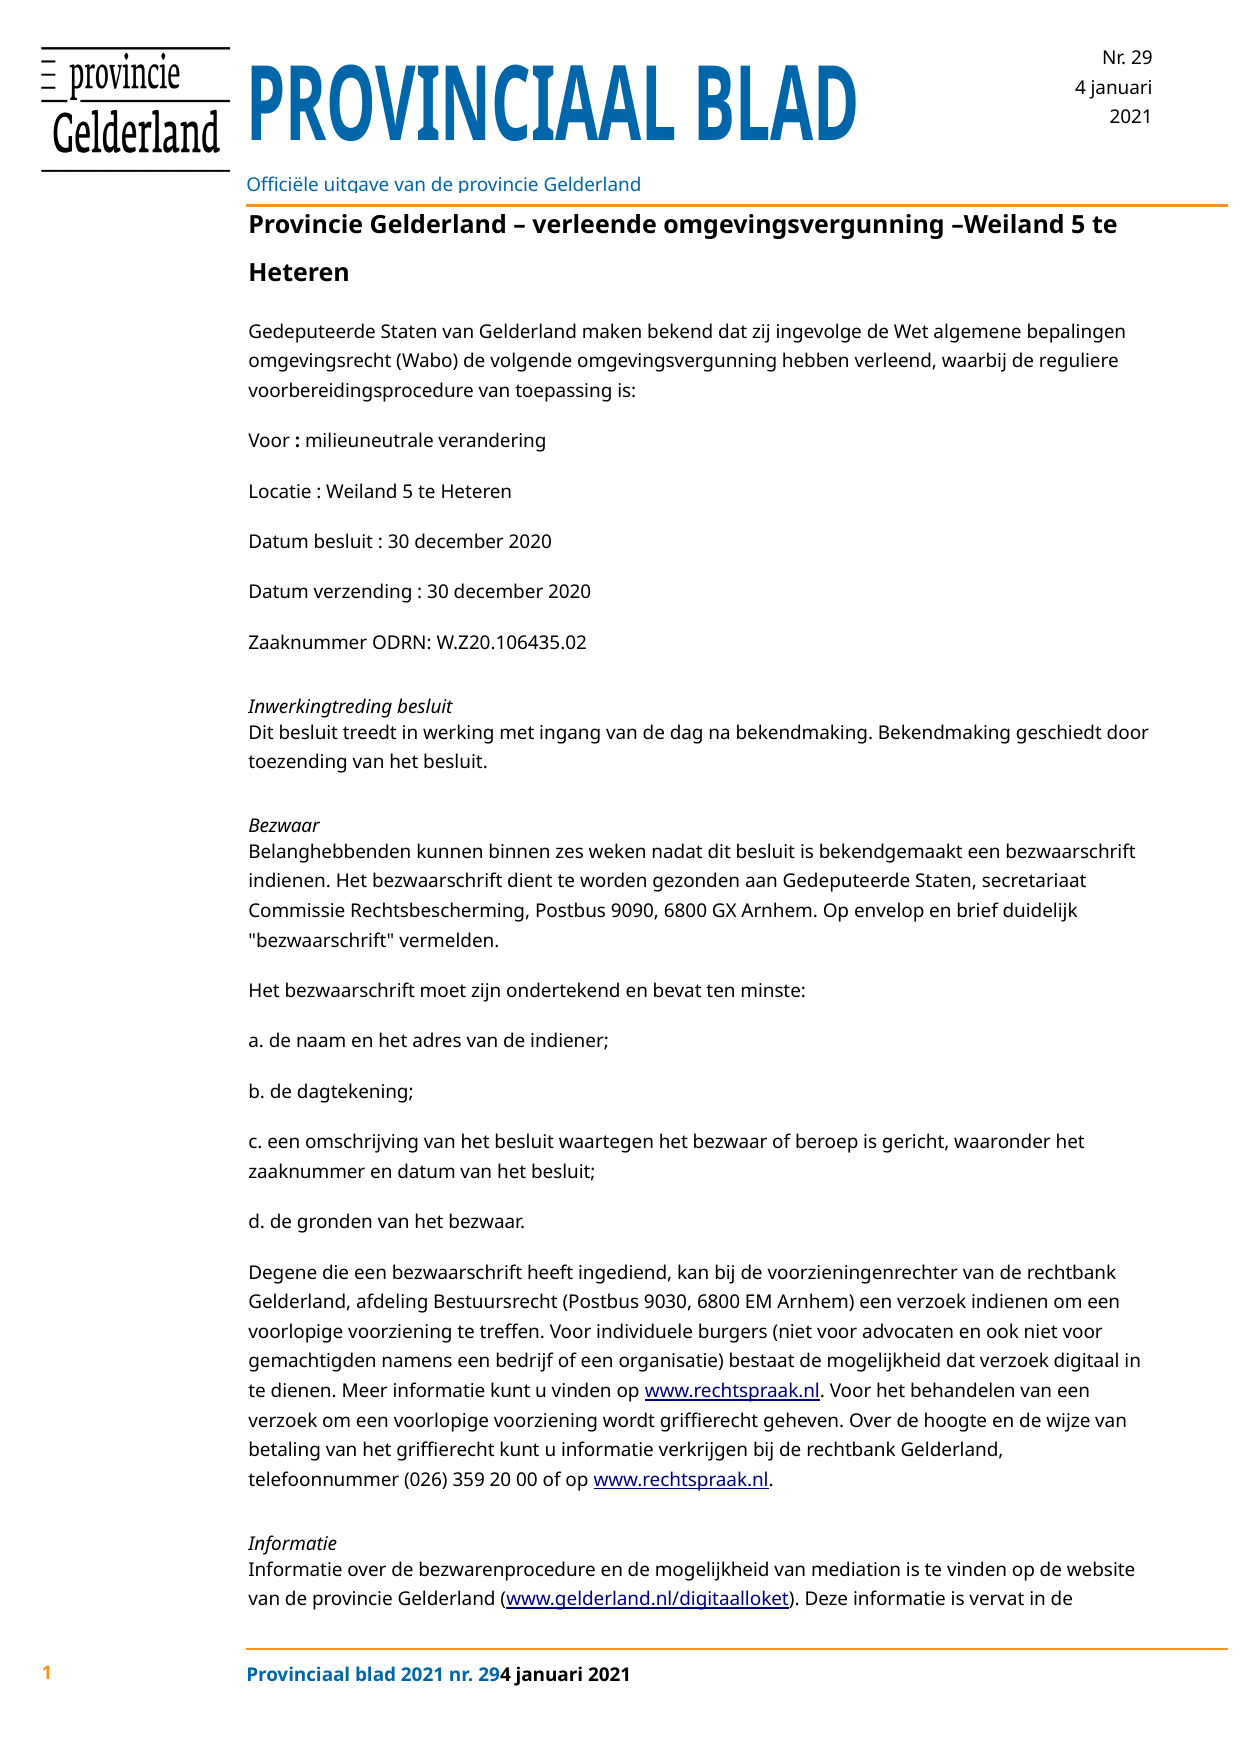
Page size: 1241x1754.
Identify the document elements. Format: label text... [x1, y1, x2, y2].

text Belanghebbenden kunnen binnen zes weken nadat dit besluit is bekendgemaakt een bezwaarschrift indienen. Het bezwaarschrift dient te worden gezonden aan Gedeputeerde Staten, secretariaat Commissie Rechtsbescherming, Postbus 9090, 6800 GX Arnhem. Op envelop en brief duidelijk "bezwaarschrift" vermelden. [248, 838, 1152, 953]
picture [41, 47, 231, 172]
text Bezwaar [248, 812, 1152, 838]
text Gedeputeerde Staten van Gelderland maken bekend dat zij ingevolge de Wet algemene bepalingen omgevingsrecht (Wabo) de volgende omgevingsvergunning hebben verleend, waarbij de reguliere voorbereidingsprocedure van toepassing is: [248, 318, 1152, 403]
text Datum verzending : 30 december 2020 [248, 579, 1152, 604]
text Voor : milieuneutrale verandering [248, 427, 1152, 453]
text Het bezwaarschrift moet zijn ondertekend en bevat ten minste: [248, 977, 1152, 1003]
text Zaaknummer ODRN: W.Z20.106435.02 [248, 629, 1152, 655]
text Dit besluit treedt in werking met ingang van de dag na bekendmaking. Bekendmaking geschiedt door toezending van het besluit. [248, 719, 1152, 774]
text Degene die een bezwaarschrift heeft ingediend, kan bij de voorzieningenrechter van de rechtbank Gelderland, afdeling Bestuursrecht (Postbus 9030, 6800 EM Arnhem) een verzoek indienen om een voorlopige voorziening te treffen. Voor individuele burgers (niet voor advocaten en ook niet voor gemachtigden namens een bedrijf of een organisatie) bestaat de mogelijkheid dat verzoek digitaal in te dienen. Meer informatie kunt u vinden op www.rechtspraak.nl. Voor het behandelen van een verzoek om een voorlopige voorziening wordt griffierecht geheven. Over de hoogte en de wijze van betaling van het griffierecht kunt u informatie verkrijgen bij de rechtbank Gelderland, telefoonnummer (026) 359 20 00 of op www.rechtspraak.nl. [248, 1259, 1152, 1492]
text Inwerkingtreding besluit [248, 693, 1152, 719]
text b. de dagtekening; [248, 1078, 1152, 1104]
text c. een omschrijving van het besluit waartegen het bezwaar of beroep is gericht, waaronder het zaaknummer en datum van het besluit; [248, 1128, 1152, 1184]
text Informatie [248, 1530, 1152, 1556]
text Locatie : Weiland 5 te Heteren [248, 478, 1152, 504]
text Informatie over de bezwarenprocedure en de mogelijkheid van mediation is te vinden op de website van de provincie Gelderland (www.gelderland.nl/digitaalloket). Deze informatie is vervat in de [248, 1556, 1152, 1611]
text Provincie Gelderland – verleende omgevingsvergunning –Weiland 5 te Heteren [248, 207, 1152, 288]
text a. de naam en het adres van de indiener; [248, 1028, 1152, 1053]
text Datum besluit : 30 december 2020 [248, 528, 1152, 554]
text d. de gronden van het bezwaar. [248, 1208, 1152, 1234]
